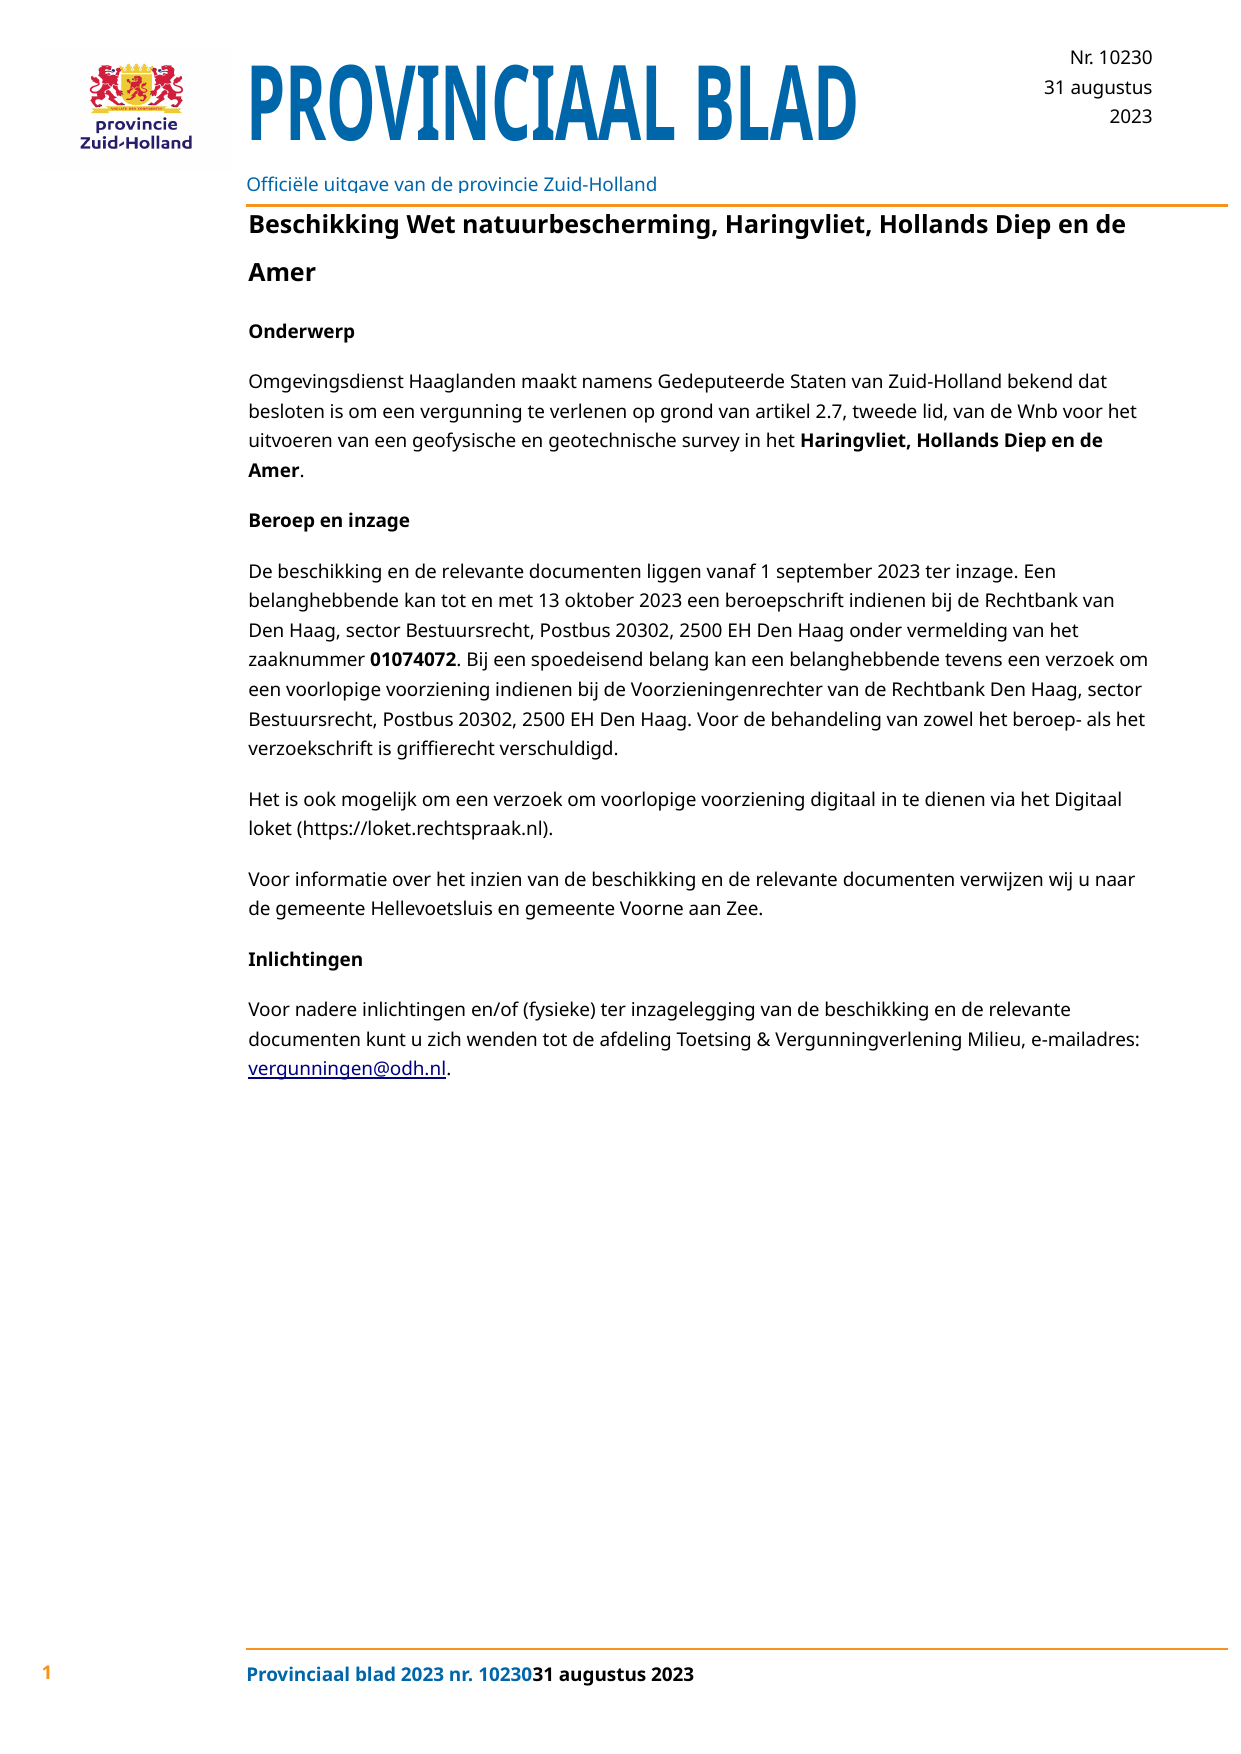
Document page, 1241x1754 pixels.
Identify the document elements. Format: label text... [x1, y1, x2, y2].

text Het is ook mogelijk om een verzoek om voorlopige voorziening digitaal in te dienen via het Digitaal loket (https://loket.rechtspraak.nl). [248, 786, 1152, 841]
text Omgevingsdienst Haaglanden maakt namens Gedeputeerde Staten van Zuid-Holland bekend dat besloten is om een vergunning te verlenen op grond van artikel 2.7, tweede lid, van de Wnb voor het uitvoeren van een geofysische en geotechnische survey in het Haringvliet, Hollands Diep en de Amer. [248, 368, 1152, 483]
picture [41, 47, 231, 172]
text Beroep en inzage [248, 507, 1152, 533]
text Voor informatie over het inzien van de beschikking en de relevante documenten verwijzen wij u naar de gemeente Hellevoetsluis en gemeente Voorne aan Zee. [248, 866, 1152, 921]
text Onderwerp [248, 318, 1152, 344]
text De beschikking en de relevante documenten liggen vanaf 1 september 2023 ter inzage. Een belanghebbende kan tot en met 13 oktober 2023 een beroepschrift indienen bij de Rechtbank van Den Haag, sector Bestuursrecht, Postbus 20302, 2500 EH Den Haag onder vermelding van het zaaknummer 01074072. Bij een spoedeisend belang kan een belanghebbende tevens een verzoek om een voorlopige voorziening indienen bij de Voorzieningenrechter van de Rechtbank Den Haag, sector Bestuursrecht, Postbus 20302, 2500 EH Den Haag. Voor de behandeling van zowel het beroep- als het verzoekschrift is griffierecht verschuldigd. [248, 558, 1152, 761]
text Voor nadere inlichtingen en/of (fysieke) ter inzagelegging van de beschikking en de relevante documenten kunt u zich wenden tot de afdeling Toetsing & Vergunningverlening Milieu, e-mailadres: vergunningen@odh.nl. [248, 996, 1152, 1081]
text Beschikking Wet natuurbescherming, Haringvliet, Hollands Diep en de Amer [248, 207, 1152, 288]
text Inlichtingen [248, 946, 1152, 972]
